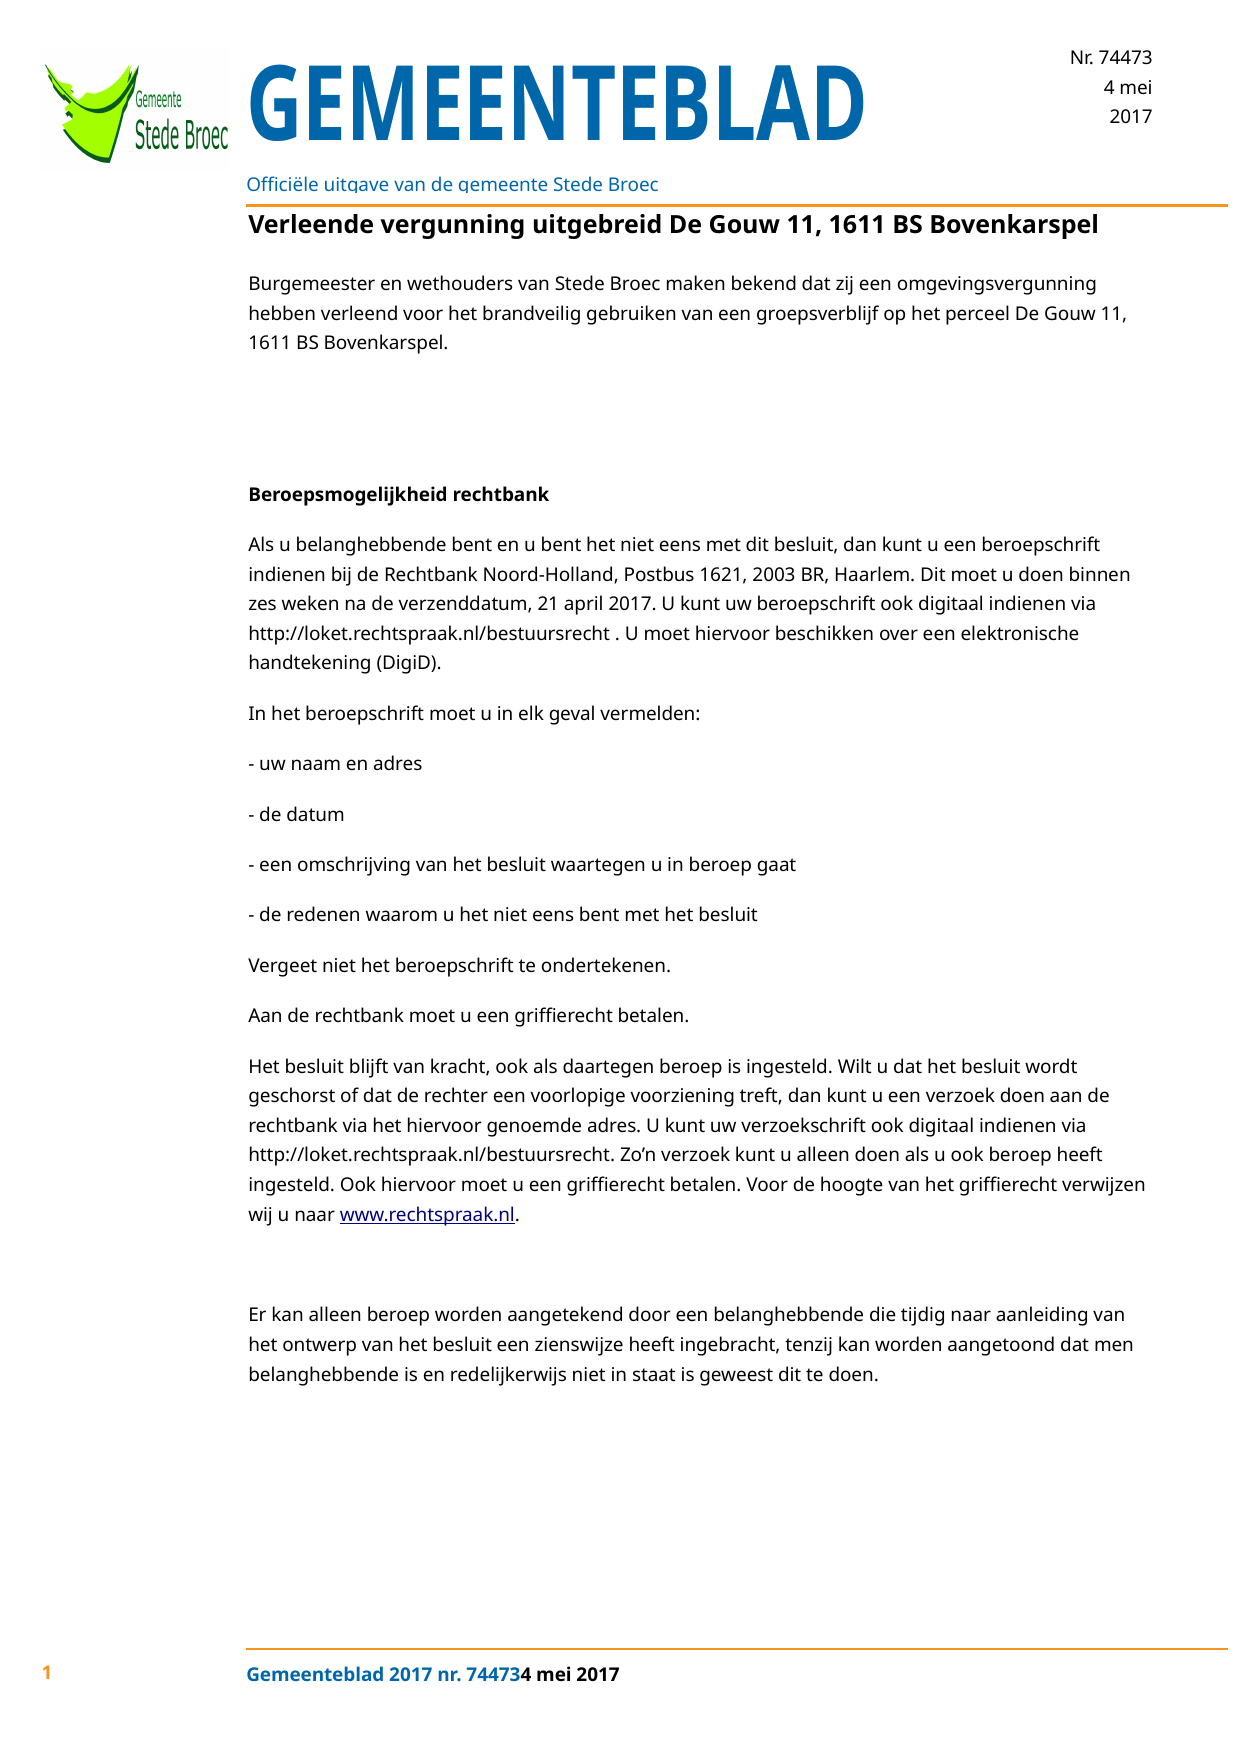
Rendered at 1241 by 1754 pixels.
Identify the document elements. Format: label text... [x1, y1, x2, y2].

text - uw naam en adres [248, 750, 1152, 776]
text - de redenen waarom u het niet eens bent met het besluit [248, 902, 1152, 927]
picture [41, 47, 231, 172]
text - de datum [248, 801, 1152, 826]
text Als u belanghebbende bent en u bent het niet eens met dit besluit, dan kunt u een beroepschrift indienen bij de Rechtbank Noord-Holland, Postbus 1621, 2003 BR, Haarlem. Dit moet u doen binnen zes weken na de verzenddatum, 21 april 2017. U kunt uw beroepschrift ook digitaal indienen via http://loket.rechtspraak.nl/bestuursrecht . U moet hiervoor beschikken over een elektronische handtekening (DigiD). [248, 531, 1152, 675]
text - een omschrijving van het besluit waartegen u in beroep gaat [248, 851, 1152, 877]
text Burgemeester en wethouders van Stede Broec maken bekend dat zij een omgevingsvergunning hebben verleend voor het brandveilig gebruiken van een groepsverblijf op het perceel De Gouw 11, 1611 BS Bovenkarspel. [248, 270, 1152, 355]
text Aan de rechtbank moet u een griffierecht betalen. [248, 1002, 1152, 1028]
text Vergeet niet het beroepschrift te ondertekenen. [248, 952, 1152, 978]
text In het beroepschrift moet u in elk geval vermelden: [248, 700, 1152, 726]
text Het besluit blijft van kracht, ook als daartegen beroep is ingesteld. Wilt u dat het besluit wordt geschorst of dat de rechter een voorlopige voorziening treft, dan kunt u een verzoek doen aan de rechtbank via het hiervoor genoemde adres. U kunt uw verzoekschrift ook digitaal indienen via http://loket.rechtspraak.nl/bestuursrecht. Zo’n verzoek kunt u alleen doen als u ook beroep heeft ingesteld. Ook hiervoor moet u een griffierecht betalen. Voor de hoogte van het griffierecht verwijzen wij u naar www.rechtspraak.nl. [248, 1053, 1152, 1226]
text Beroepsmogelijkheid rechtbank [248, 481, 1152, 506]
text Verleende vergunning uitgebreid De Gouw 11, 1611 BS Bovenkarspel [248, 207, 1152, 241]
text Er kan alleen beroep worden aangetekend door een belanghebbende die tijdig naar aanleiding van het ontwerp van het besluit een zienswijze heeft ingebracht, tenzij kan worden aangetoond dat men belanghebbende is en redelijkerwijs niet in staat is geweest dit te doen. [248, 1302, 1152, 1386]
